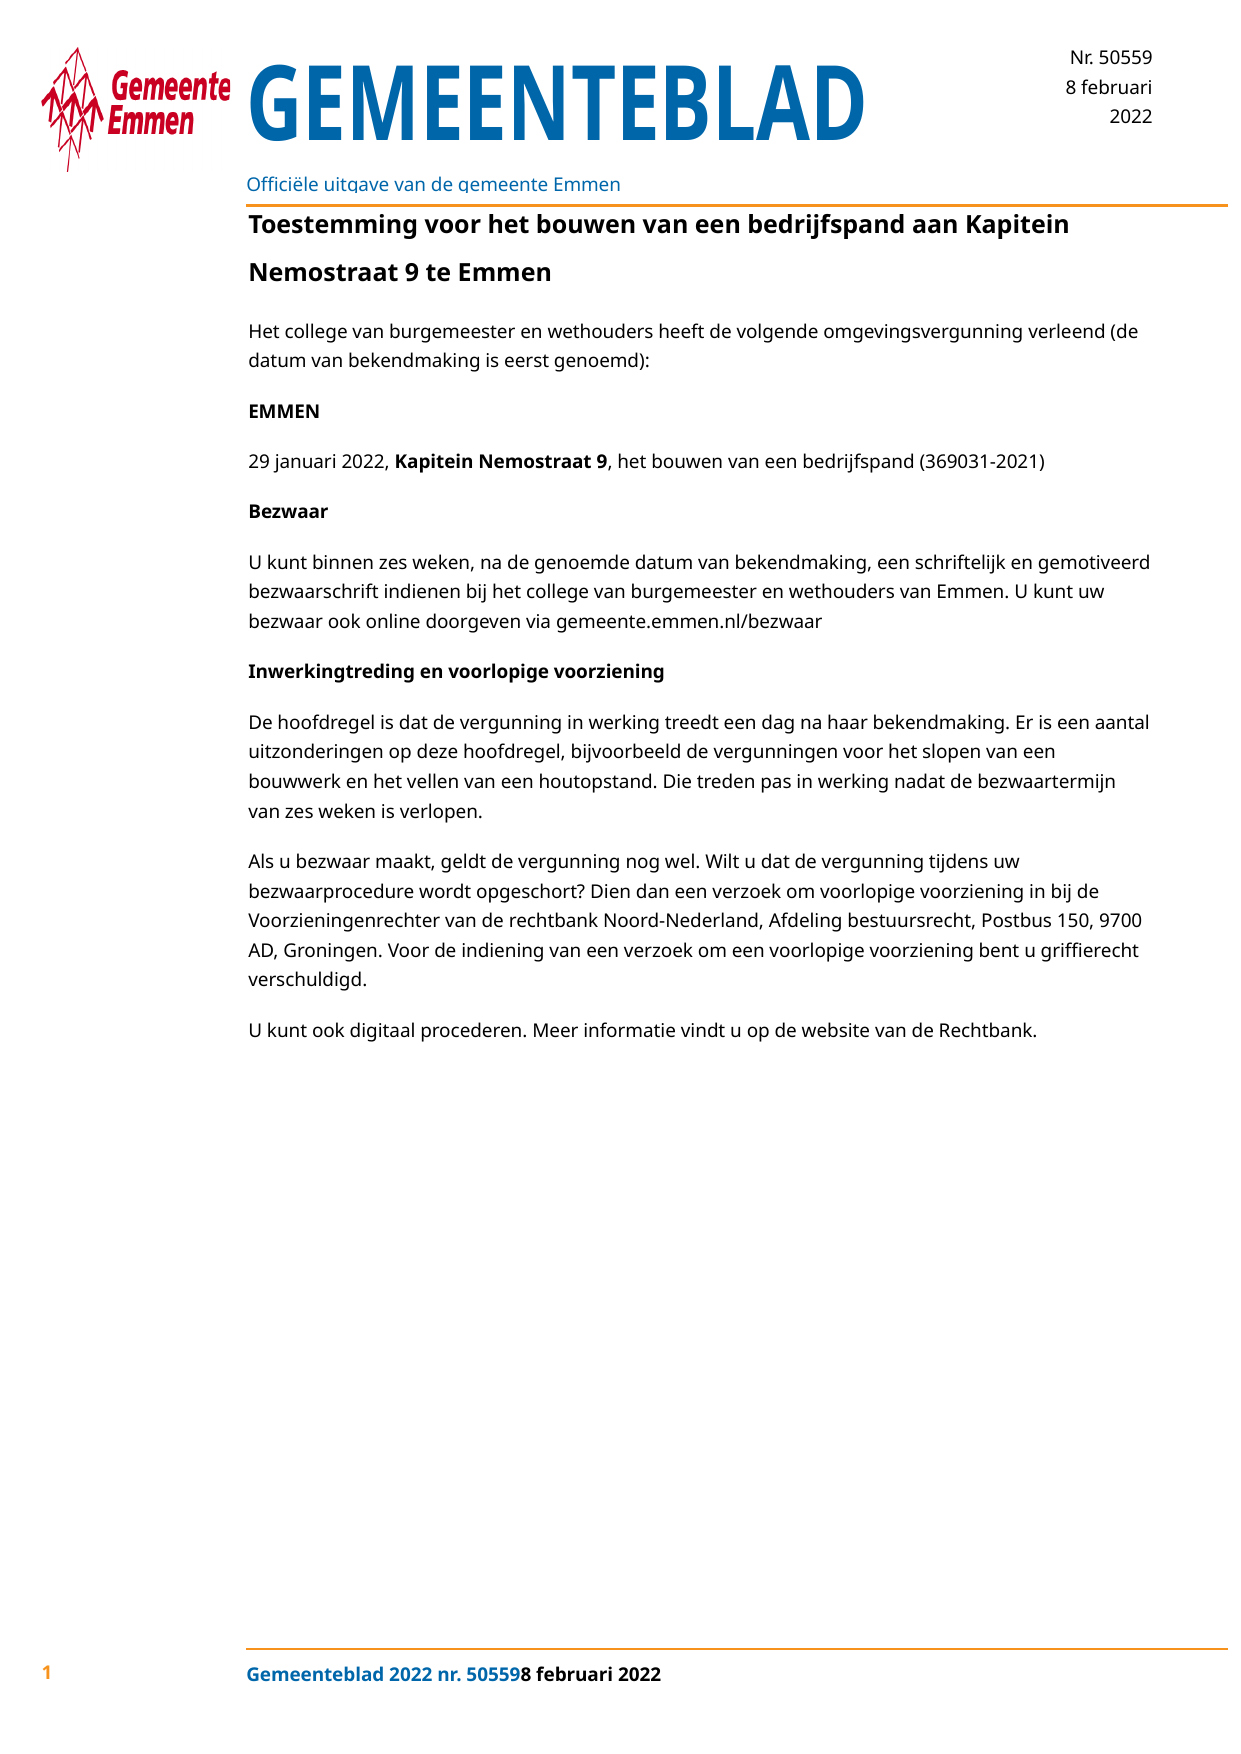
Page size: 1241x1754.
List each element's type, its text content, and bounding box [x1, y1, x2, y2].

text 29 januari 2022, Kapitein Nemostraat 9, het bouwen van een bedrijfspand (369031-2021) [248, 448, 1152, 474]
text Bezwaar [248, 499, 1152, 524]
text Als u bezwaar maakt, geldt de vergunning nog wel. Wilt u dat de vergunning tijdens uw bezwaarprocedure wordt opgeschort? Dien dan een verzoek om voorlopige voorziening in bij de Voorzieningenrechter van de rechtbank Noord-Nederland, Afdeling bestuursrecht, Postbus 150, 9700 AD, Groningen. Voor de indiening van een verzoek om een voorlopige voorziening bent u griffierecht verschuldigd. [248, 848, 1152, 992]
text Toestemming voor het bouwen van een bedrijfspand aan Kapitein Nemostraat 9 te Emmen [248, 207, 1152, 288]
text EMMEN [248, 398, 1152, 424]
text U kunt ook digitaal procederen. Meer informatie vindt u op de website van de Rechtbank. [248, 1017, 1152, 1043]
text De hoofdregel is dat de vergunning in werking treedt een dag na haar bekendmaking. Er is een aantal uitzonderingen op deze hoofdregel, bijvoorbeeld de vergunningen voor het slopen van een bouwwerk en het vellen van een houtopstand. Die treden pas in werking nadat de bezwaartermijn van zes weken is verlopen. [248, 709, 1152, 824]
text Inwerkingtreding en voorlopige voorziening [248, 659, 1152, 684]
text Het college van burgemeester en wethouders heeft de volgende omgevingsvergunning verleend (de datum van bekendmaking is eerst genoemd): [248, 318, 1152, 373]
text U kunt binnen zes weken, na de genoemde datum van bekendmaking, een schriftelijk en gemotiveerd bezwaarschrift indienen bij het college van burgemeester en wethouders van Emmen. U kunt uw bezwaar ook online doorgeven via gemeente.emmen.nl/bezwaar [248, 549, 1152, 634]
picture [41, 47, 231, 172]
